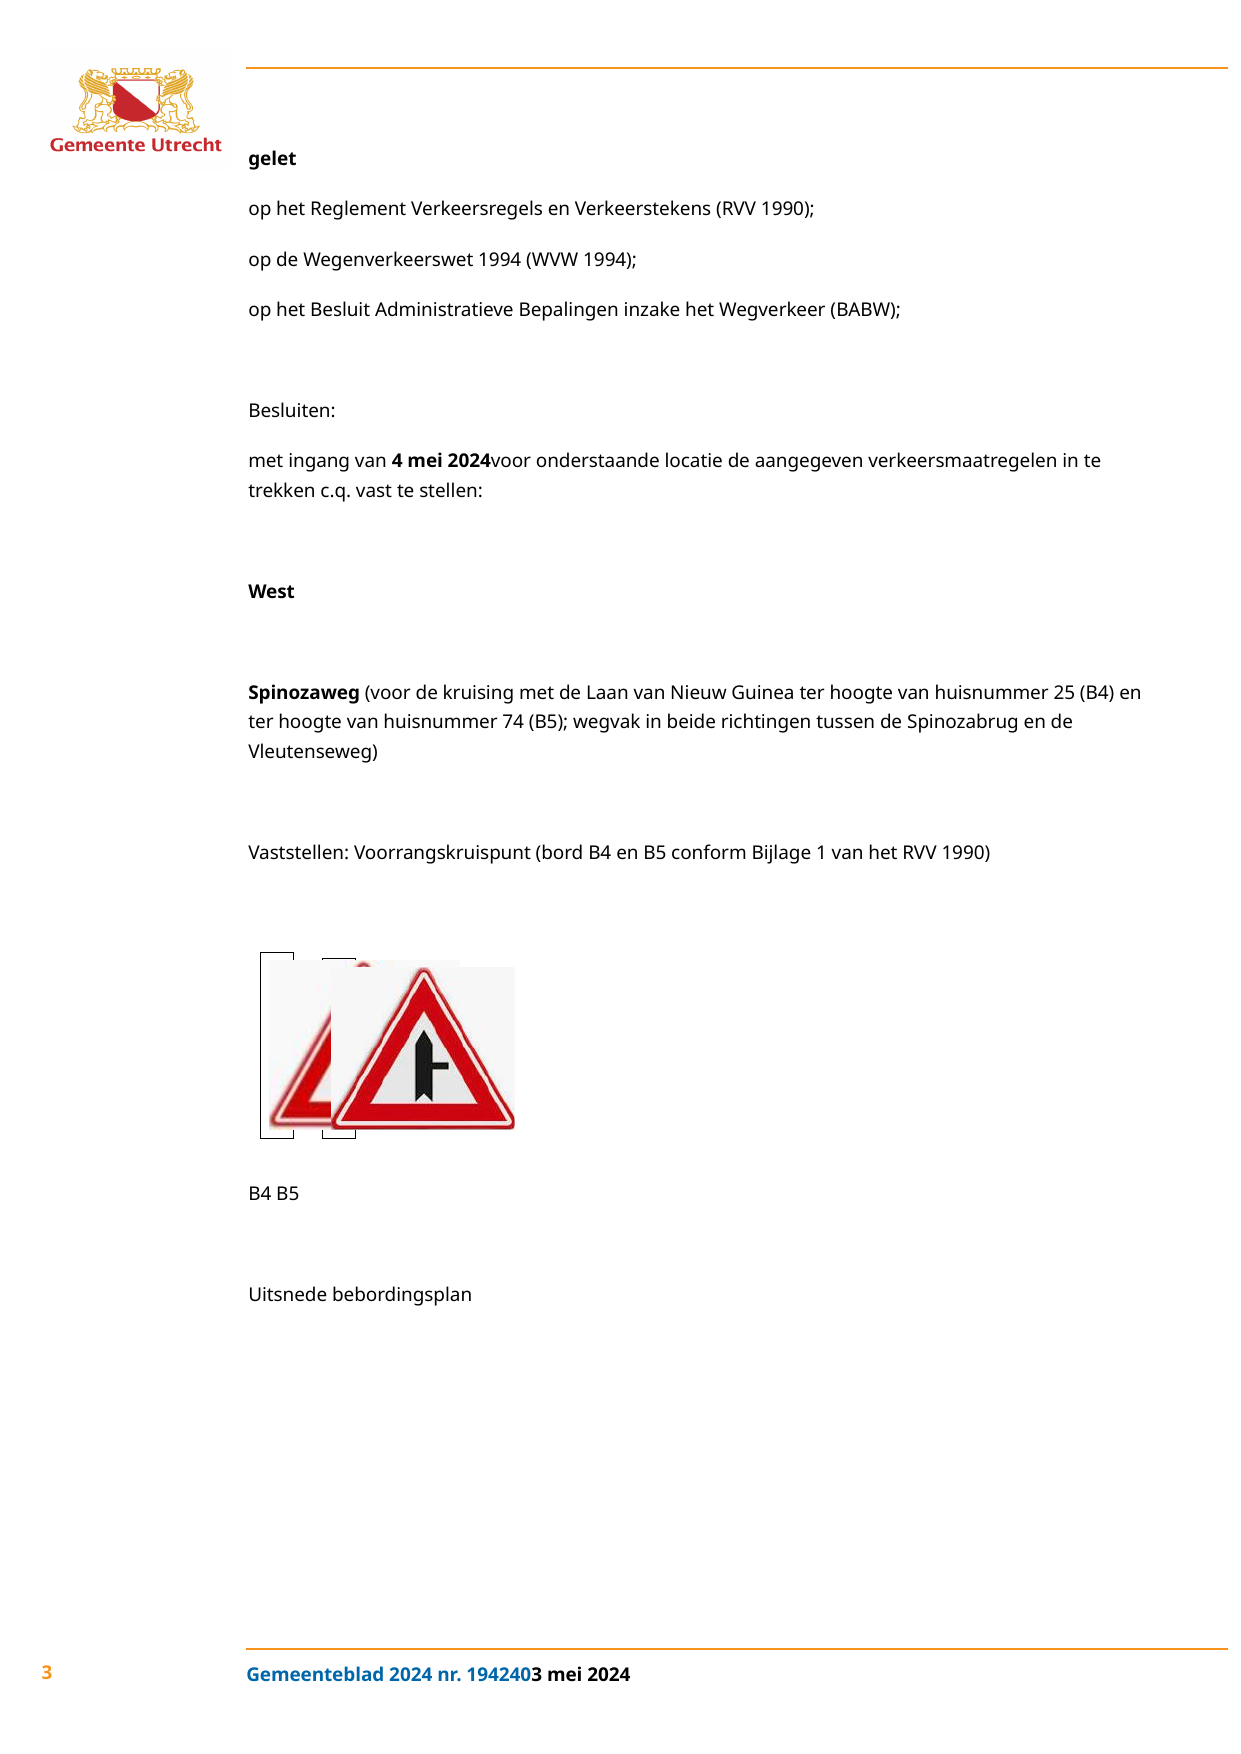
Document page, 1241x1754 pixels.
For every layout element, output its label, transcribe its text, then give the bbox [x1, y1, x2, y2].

picture [41, 47, 231, 172]
text gelet [248, 145, 1152, 171]
text Spinozaweg (voor de kruising met de Laan van Nieuw Guinea ter hoogte van huisnummer 25 (B4) en ter hoogte van huisnummer 74 (B5); wegvak in beide richtingen tussen de Spinozabrug en de Vleutenseweg) [248, 679, 1152, 764]
text met ingang van 4 mei 2024voor onderstaande locatie de aangegeven verkeersmaatregelen in te trekken c.q. vast te stellen: [248, 448, 1152, 503]
text West [248, 578, 1152, 604]
text op de Wegenverkeerswet 1994 (WVW 1994); [248, 246, 1152, 272]
picture [268, 960, 515, 1130]
text Uitsnede bebordingsplan [248, 1281, 1152, 1307]
text Besluiten: [248, 397, 1152, 423]
text op het Besluit Administratieve Bepalingen inzake het Wegverkeer (BABW); [248, 296, 1152, 322]
text op het Reglement Verkeersregels en Verkeerstekens (RVV 1990); [248, 196, 1152, 221]
text B4 B5 [248, 1181, 1152, 1206]
text Vaststellen: Voorrangskruispunt (bord B4 en B5 conform Bijlage 1 van het RVV 1990) [248, 839, 1152, 865]
